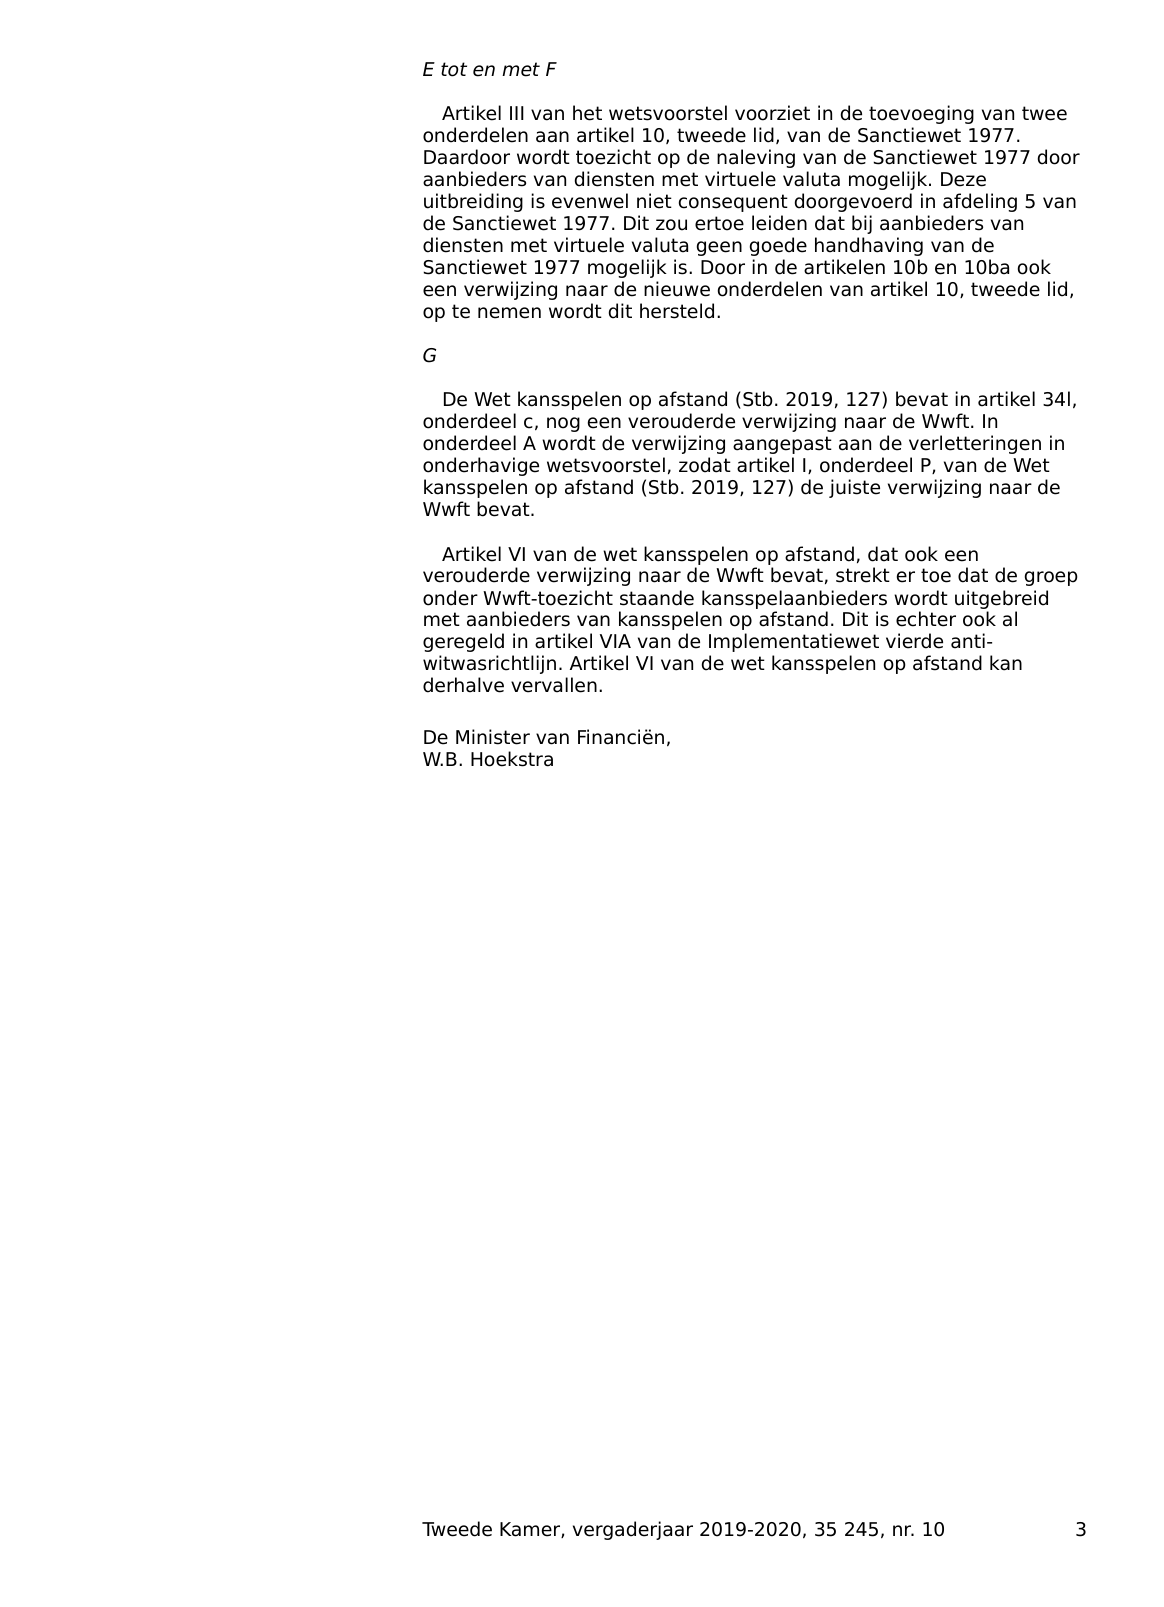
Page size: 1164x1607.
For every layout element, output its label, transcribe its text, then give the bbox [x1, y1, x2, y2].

text De Minister van Financiën, W.B. Hoekstra [422, 727, 1087, 771]
subtitle G [422, 345, 1087, 367]
subtitle E tot en met F [422, 59, 1087, 81]
text Artikel III van het wetsvoorstel voorziet in de toevoeging van twee onderdelen aan artikel 10, tweede lid, van de Sanctiewet 1977. Daardoor wordt toezicht op de naleving van de Sanctiewet 1977 door aanbieders van diensten met virtuele valuta mogelijk. Deze uitbreiding is evenwel niet consequent doorgevoerd in afdeling 5 van de Sanctiewet 1977. Dit zou ertoe leiden dat bij aanbieders van diensten met virtuele valuta geen goede handhaving van de Sanctiewet 1977 mogelijk is. Door in de artikelen 10b en 10ba ook een verwijzing naar de nieuwe onderdelen van artikel 10, tweede lid, op te nemen wordt dit hersteld. [422, 103, 1087, 323]
text De Wet kansspelen op afstand (Stb. 2019, 127) bevat in artikel 34l, onderdeel c, nog een verouderde verwijzing naar de Wwft. In onderdeel A wordt de verwijzing aangepast aan de verletteringen in onderhavige wetsvoorstel, zodat artikel I, onderdeel P, van de Wet kansspelen op afstand (Stb. 2019, 127) de juiste verwijzing naar de Wwft bevat. [422, 389, 1087, 521]
text Artikel VI van de wet kansspelen op afstand, dat ook een verouderde verwijzing naar de Wwft bevat, strekt er toe dat de groep onder Wwft-toezicht staande kansspelaanbieders wordt uitgebreid met aanbieders van kansspelen op afstand. Dit is echter ook al geregeld in artikel VIA van de Implementatiewet vierde anti-witwasrichtlijn. Artikel VI van de wet kansspelen op afstand kan derhalve vervallen. [422, 543, 1087, 697]
